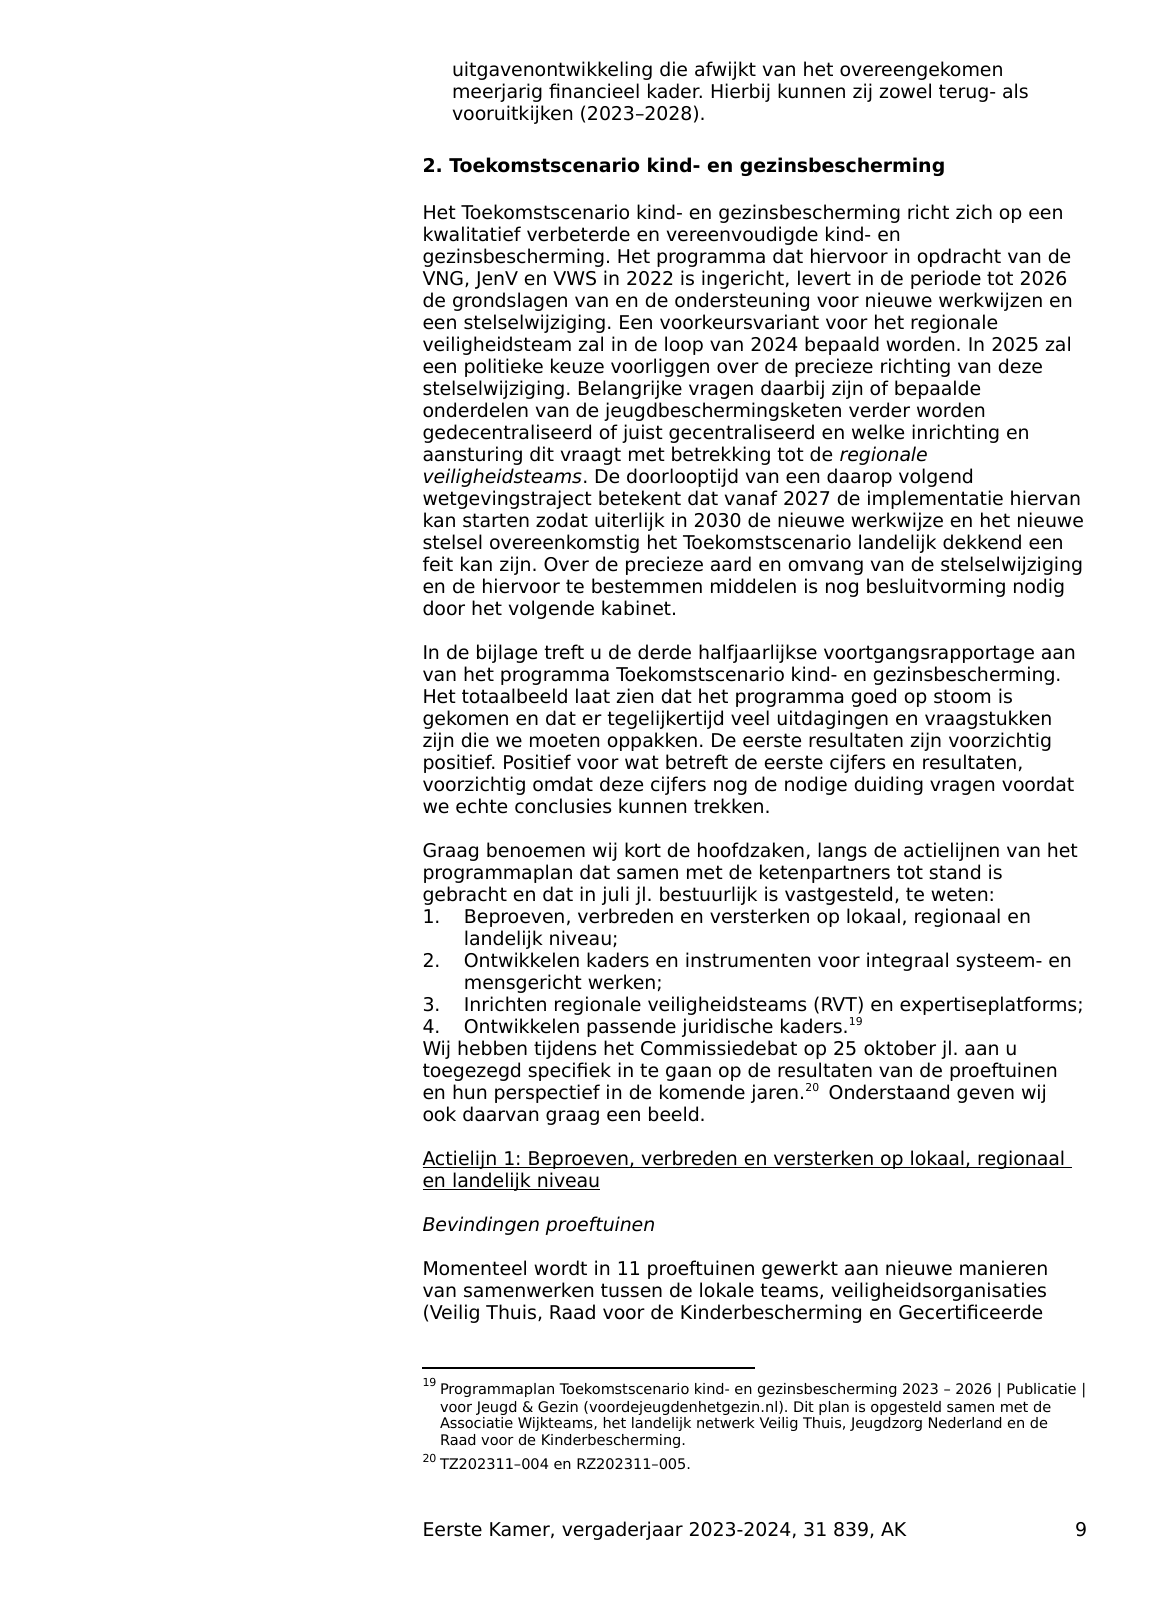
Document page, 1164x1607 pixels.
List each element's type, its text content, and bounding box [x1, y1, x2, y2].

text Wij hebben tijdens het Commissiedebat op 25 oktober jl. aan u toegezegd specifiek in te gaan op de resultaten van de proeftuinen en hun perspectief in de komende jaren. Onderstaand geven wij ook daarvan graag een beeld. [422, 1038, 1087, 1126]
text 4. Ontwikkelen passende juridische kaders. [422, 1016, 1087, 1038]
text 2. Ontwikkelen kaders en instrumenten voor integraal systeem- en mensgericht werken; [422, 950, 1087, 994]
text Graag benoemen wij kort de hoofdzaken, langs de actielijnen van het programmaplan dat samen met de ketenpartners tot stand is gebracht en dat in juli jl. bestuurlijk is vastgesteld, te weten: [422, 840, 1087, 906]
subtitle 2. Toekomstscenario kind- en gezinsbescherming [422, 155, 1087, 177]
text uitgavenontwikkeling die afwijkt van het overeengekomen meerjarig financieel kader. Hierbij kunnen zij zowel terug- als vooruitkijken (2023–2028). [422, 59, 1087, 125]
text Momenteel wordt in 11 proeftuinen gewerkt aan nieuwe manieren van samenwerken tussen de lokale teams, veiligheidsorganisaties (Veilig Thuis, Raad voor de Kinderbescherming en Gecertificeerde [422, 1258, 1087, 1324]
text 1. Beproeven, verbreden en versterken op lokaal, regionaal en landelijk niveau; [422, 906, 1087, 950]
text TZ202311–004 en RZ202311–005. [422, 1452, 1087, 1474]
text Het Toekomstscenario kind- en gezinsbescherming richt zich op een kwalitatief verbeterde en vereenvoudigde kind- en gezinsbescherming. Het programma dat hiervoor in opdracht van de VNG, JenV en VWS in 2022 is ingericht, levert in de periode tot 2026 de grondslagen van en de ondersteuning voor nieuwe werkwijzen en een stelselwijziging. Een voorkeursvariant voor het regionale veiligheidsteam zal in de loop van 2024 bepaald worden. In 2025 zal een politieke keuze voorliggen over de precieze richting van deze stelselwijziging. Belangrijke vragen daarbij zijn of bepaalde onderdelen van de jeugdbeschermingsketen verder worden gedecentraliseerd of juist gecentraliseerd en welke inrichting en aansturing dit vraagt met betrekking tot de regionale veiligheidsteams. De doorlooptijd van een daarop volgend wetgevingstraject betekent dat vanaf 2027 de implementatie hiervan kan starten zodat uiterlijk in 2030 de nieuwe werkwijze en het nieuwe stelsel overeenkomstig het Toekomstscenario landelijk dekkend een feit kan zijn. Over de precieze aard en omvang van de stelselwijziging en de hiervoor te bestemmen middelen is nog besluitvorming nodig door het volgende kabinet. [422, 202, 1087, 619]
subtitle Actielijn 1: Beproeven, verbreden en versterken op lokaal, regionaal en landelijk niveau [422, 1148, 1087, 1192]
subtitle Bevindingen proeftuinen [422, 1214, 1087, 1236]
text 3. Inrichten regionale veiligheidsteams (RVT) en expertiseplatforms; [422, 994, 1087, 1016]
text Programmaplan Toekomstscenario kind- en gezinsbescherming 2023 – 2026 | Publicatie | voor Jeugd & Gezin (voordejeugdenhetgezin.nl). Dit plan is opgesteld samen met de Associatie Wijkteams, het landelijk netwerk Veilig Thuis, Jeugdzorg Nederland en de Raad voor de Kinderbescherming. [422, 1377, 1087, 1449]
text In de bijlage treft u de derde halfjaarlijkse voortgangsrapportage aan van het programma Toekomstscenario kind- en gezinsbescherming. Het totaalbeeld laat zien dat het programma goed op stoom is gekomen en dat er tegelijkertijd veel uitdagingen en vraagstukken zijn die we moeten oppakken. De eerste resultaten zijn voorzichtig positief. Positief voor wat betreft de eerste cijfers en resultaten, voorzichtig omdat deze cijfers nog de nodige duiding vragen voordat we echte conclusies kunnen trekken. [422, 642, 1087, 818]
